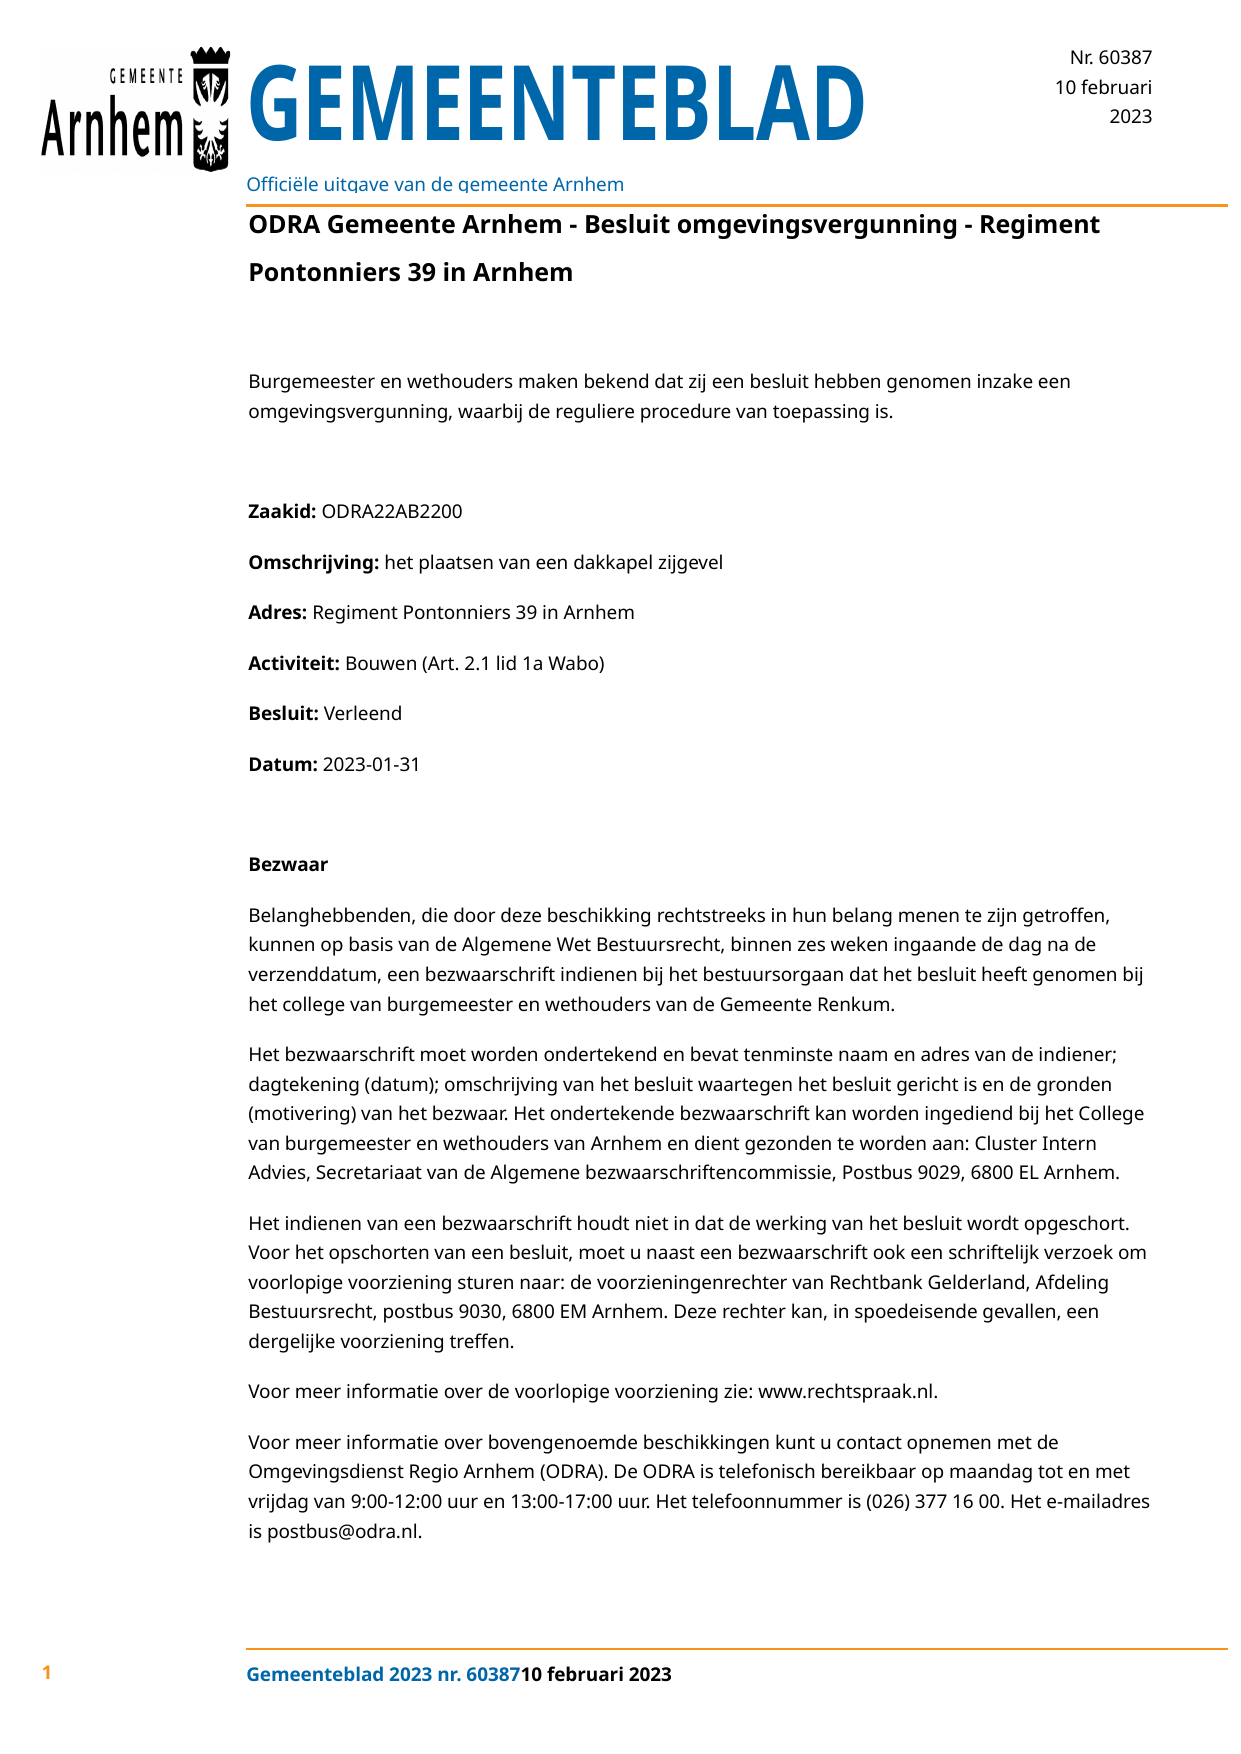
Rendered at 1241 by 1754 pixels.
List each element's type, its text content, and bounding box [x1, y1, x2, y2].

text ODRA Gemeente Arnhem - Besluit omgevingsvergunning - Regiment Pontonniers 39 in Arnhem [248, 207, 1152, 288]
text Burgemeester en wethouders maken bekend dat zij een besluit hebben genomen inzake een omgevingsvergunning, waarbij de reguliere procedure van toepassing is. [248, 368, 1152, 424]
text Omschrijving: het plaatsen van een dakkapel zijgevel [248, 549, 1152, 575]
picture [41, 47, 231, 172]
text Het indienen van een bezwaarschrift houdt niet in dat de werking van het besluit wordt opgeschort. Voor het opschorten van een besluit, moet u naast een bezwaarschrift ook een schriftelijk verzoek om voorlopige voorziening sturen naar: de voorzieningenrechter van Rechtbank Gelderland, Afdeling Bestuursrecht, postbus 9030, 6800 EM Arnhem. Deze rechter kan, in spoedeisende gevallen, een dergelijke voorziening treffen. [248, 1210, 1152, 1354]
text Belanghebbenden, die door deze beschikking rechtstreeks in hun belang menen te zijn getroffen, kunnen op basis van de Algemene Wet Bestuursrecht, binnen zes weken ingaande de dag na de verzenddatum, een bezwaarschrift indienen bij het bestuursorgaan dat het besluit heeft genomen bij het college van burgemeester en wethouders van de Gemeente Renkum. [248, 902, 1152, 1017]
text Voor meer informatie over bovengenoemde beschikkingen kunt u contact opnemen met de Omgevingsdienst Regio Arnhem (ODRA). De ODRA is telefonisch bereikbaar op maandag tot en met vrijdag van 9:00-12:00 uur en 13:00-17:00 uur. Het telefoonnummer is (026) 377 16 00. Het e-mailadres is postbus@odra.nl. [248, 1429, 1152, 1544]
text Datum: 2023-01-31 [248, 751, 1152, 777]
text Voor meer informatie over de voorlopige voorziening zie: www.rechtspraak.nl. [248, 1379, 1152, 1404]
text Adres: Regiment Pontonniers 39 in Arnhem [248, 599, 1152, 625]
text Het bezwaarschrift moet worden ondertekend en bevat tenminste naam en adres van de indiener; dagtekening (datum); omschrijving van het besluit waartegen het besluit gericht is en de gronden (motivering) van het bezwaar. Het ondertekende bezwaarschrift kan worden ingediend bij het College van burgemeester en wethouders van Arnhem en dient gezonden te worden aan: Cluster Intern Advies, Secretariaat van de Algemene bezwaarschriftencommissie, Postbus 9029, 6800 EL Arnhem. [248, 1041, 1152, 1185]
text Besluit: Verleend [248, 700, 1152, 726]
text Bezwaar [248, 852, 1152, 877]
text Activiteit: Bouwen (Art. 2.1 lid 1a Wabo) [248, 650, 1152, 676]
text Zaakid: ODRA22AB2200 [248, 499, 1152, 524]
